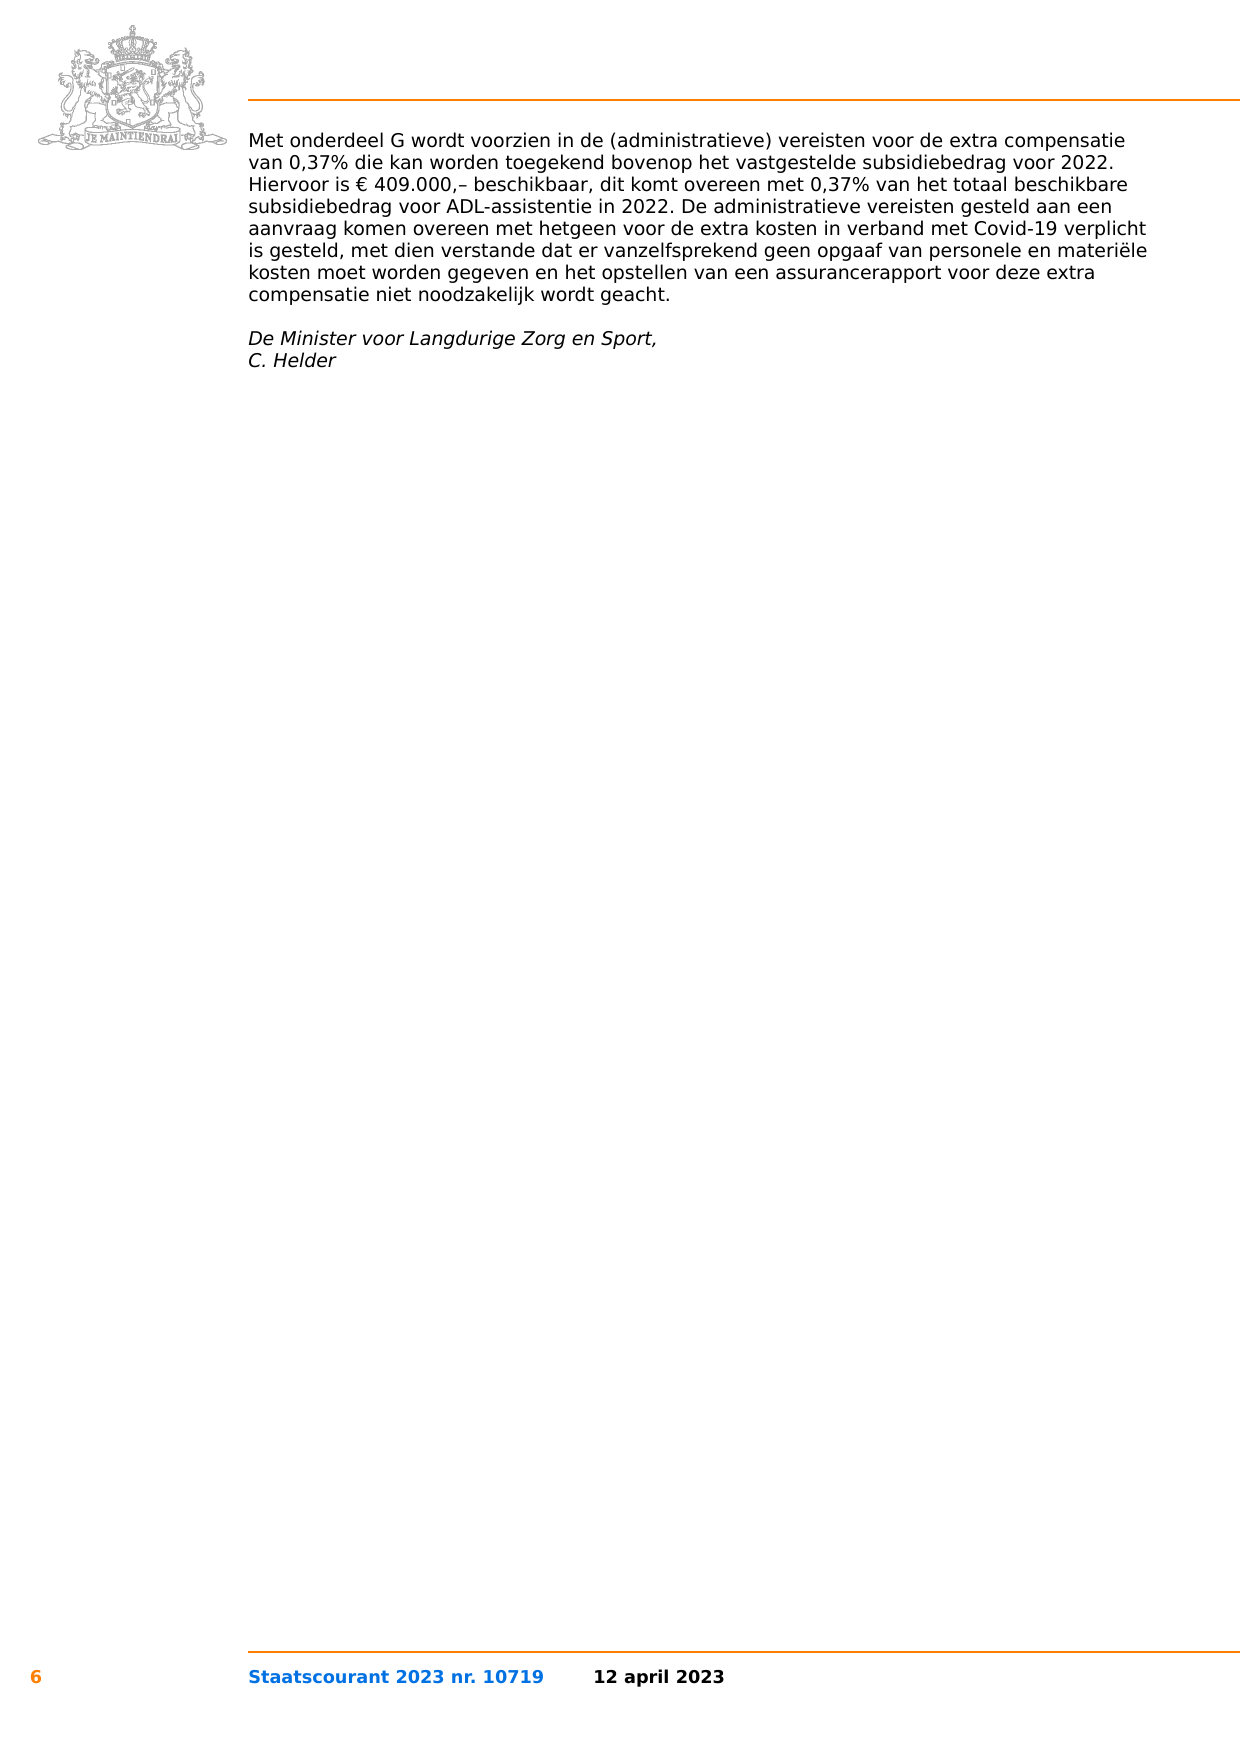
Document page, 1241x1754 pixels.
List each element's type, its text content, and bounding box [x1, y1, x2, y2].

picture [38, 25, 227, 150]
text Met onderdeel G wordt voorzien in de (administratieve) vereisten voor de extra compensatie van 0,37% die kan worden toegekend bovenop het vastgestelde subsidiebedrag voor 2022. Hiervoor is € 409.000,– beschikbaar, dit komt overeen met 0,37% van het totaal beschikbare subsidiebedrag voor ADL-assistentie in 2022. De administratieve vereisten gesteld aan een aanvraag komen overeen met hetgeen voor de extra kosten in verband met Covid-19 verplicht is gesteld, met dien verstande dat er vanzelfsprekend geen opgaaf van personele en materiële kosten moet worden gegeven en het opstellen van een assurancerapport voor deze extra compensatie niet noodzakelijk wordt geacht. [248, 130, 1163, 306]
text De Minister voor Langdurige Zorg en Sport, C. Helder [248, 328, 1163, 372]
